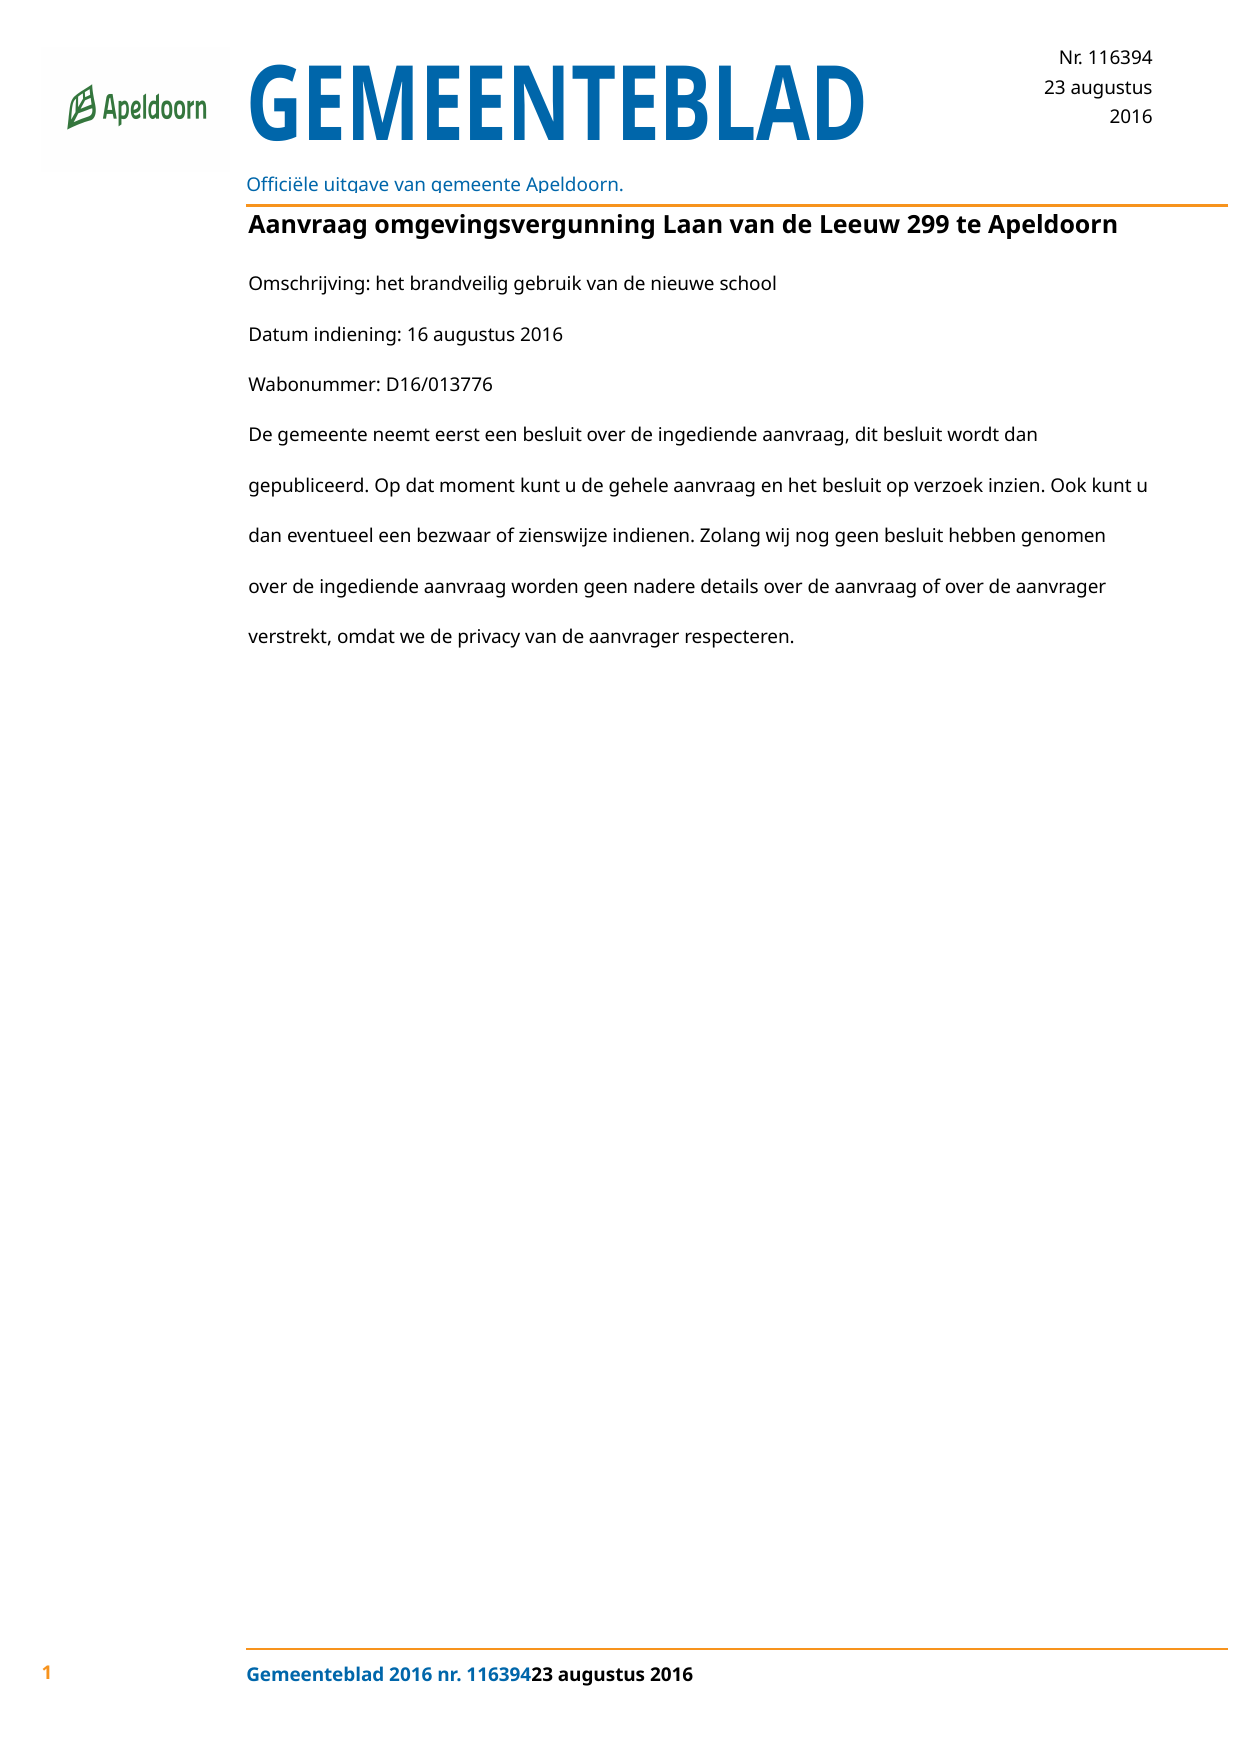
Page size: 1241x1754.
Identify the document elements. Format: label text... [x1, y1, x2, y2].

picture [41, 47, 231, 172]
text Datum indiening: 16 augustus 2016 [248, 321, 1152, 346]
text over de ingediende aanvraag worden geen nadere details over de aanvraag of over de aanvrager [248, 573, 1152, 598]
text verstrekt, omdat we de privacy van de aanvrager respecteren. [248, 623, 1152, 649]
text Wabonummer: D16/013776 [248, 371, 1152, 397]
text Aanvraag omgevingsvergunning Laan van de Leeuw 299 te Apeldoorn [248, 207, 1152, 241]
text Omschrijving: het brandveilig gebruik van de nieuwe school [248, 270, 1152, 296]
text gepubliceerd. Op dat moment kunt u de gehele aanvraag en het besluit op verzoek inzien. Ook kunt u [248, 472, 1152, 498]
text dan eventueel een bezwaar of zienswijze indienen. Zolang wij nog geen besluit hebben genomen [248, 522, 1152, 548]
text De gemeente neemt eerst een besluit over de ingediende aanvraag, dit besluit wordt dan [248, 422, 1152, 447]
